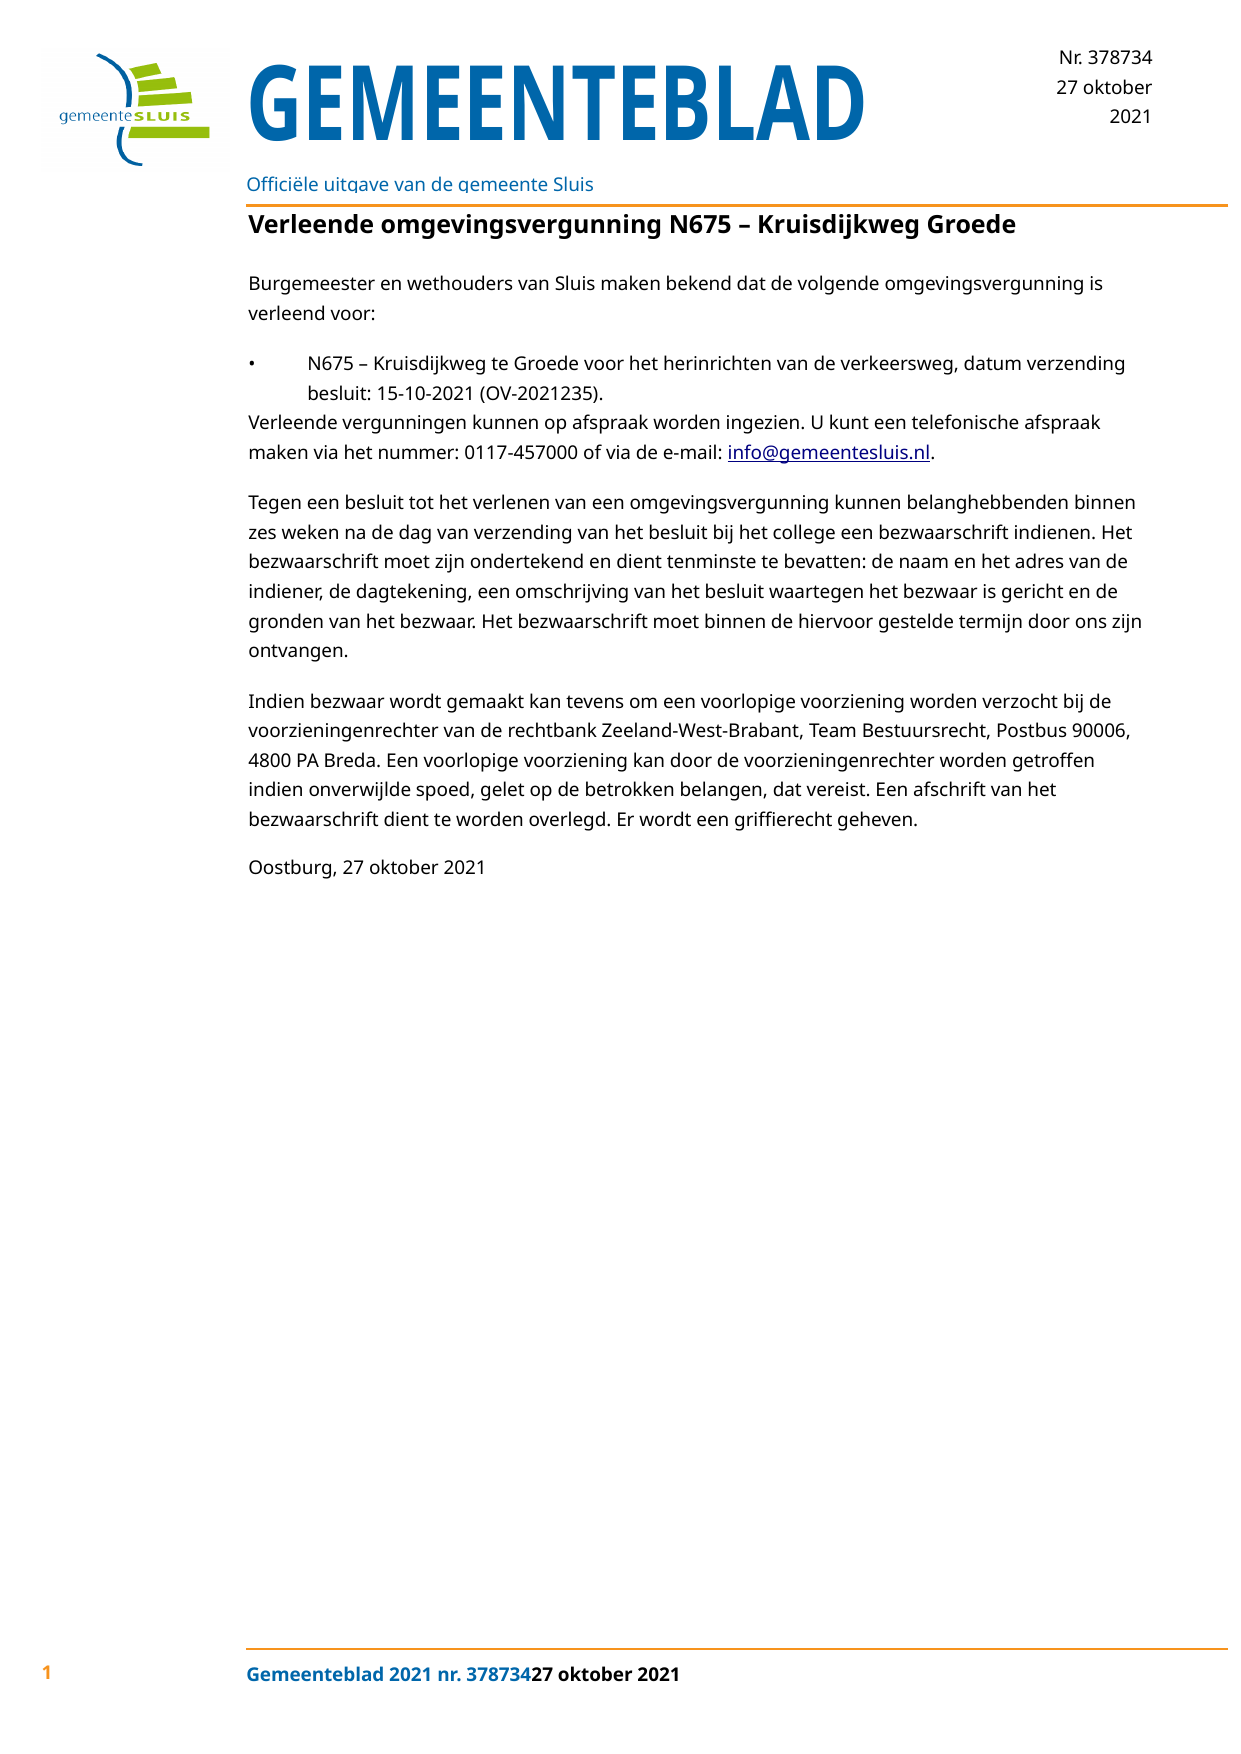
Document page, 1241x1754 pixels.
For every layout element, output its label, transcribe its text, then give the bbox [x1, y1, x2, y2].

list N675 – Kruisdijkweg te Groede voor het herinrichten van de verkeersweg, datum verzending besluit: 15-10-2021 (OV-2021235). [248, 350, 1152, 406]
text Tegen een besluit tot het verlenen van een omgevingsvergunning kunnen belanghebbenden binnen zes weken na de dag van verzending van het besluit bij het college een bezwaarschrift indienen. Het bezwaarschrift moet zijn ondertekend en dient tenminste te bevatten: de naam en het adres van de indiener, de dagtekening, een omschrijving van het besluit waartegen het bezwaar is gericht en de gronden van het bezwaar. Het bezwaarschrift moet binnen de hiervoor gestelde termijn door ons zijn ontvangen. [248, 489, 1152, 663]
text Verleende omgevingsvergunning N675 – Kruisdijkweg Groede [248, 207, 1152, 241]
picture [41, 47, 231, 172]
text Burgemeester en wethouders van Sluis maken bekend dat de volgende omgevingsvergunning is verleend voor: [248, 270, 1152, 326]
text Oostburg, 27 oktober 2021 [248, 854, 1152, 880]
text Verleende vergunningen kunnen op afspraak worden ingezien. U kunt een telefonische afspraak maken via het nummer: 0117-457000 of via de e-mail: info@gemeentesluis.nl. [248, 409, 1152, 465]
text Indien bezwaar wordt gemaakt kan tevens om een voorlopige voorziening worden verzocht bij de voorzieningenrechter van de rechtbank Zeeland-West-Brabant, Team Bestuursrecht, Postbus 90006, 4800 PA Breda. Een voorlopige voorziening kan door de voorzieningenrechter worden getroffen indien onverwijlde spoed, gelet op de betrokken belangen, dat vereist. Een afschrift van het bezwaarschrift dient te worden overlegd. Er wordt een griffierecht geheven. [248, 688, 1152, 832]
